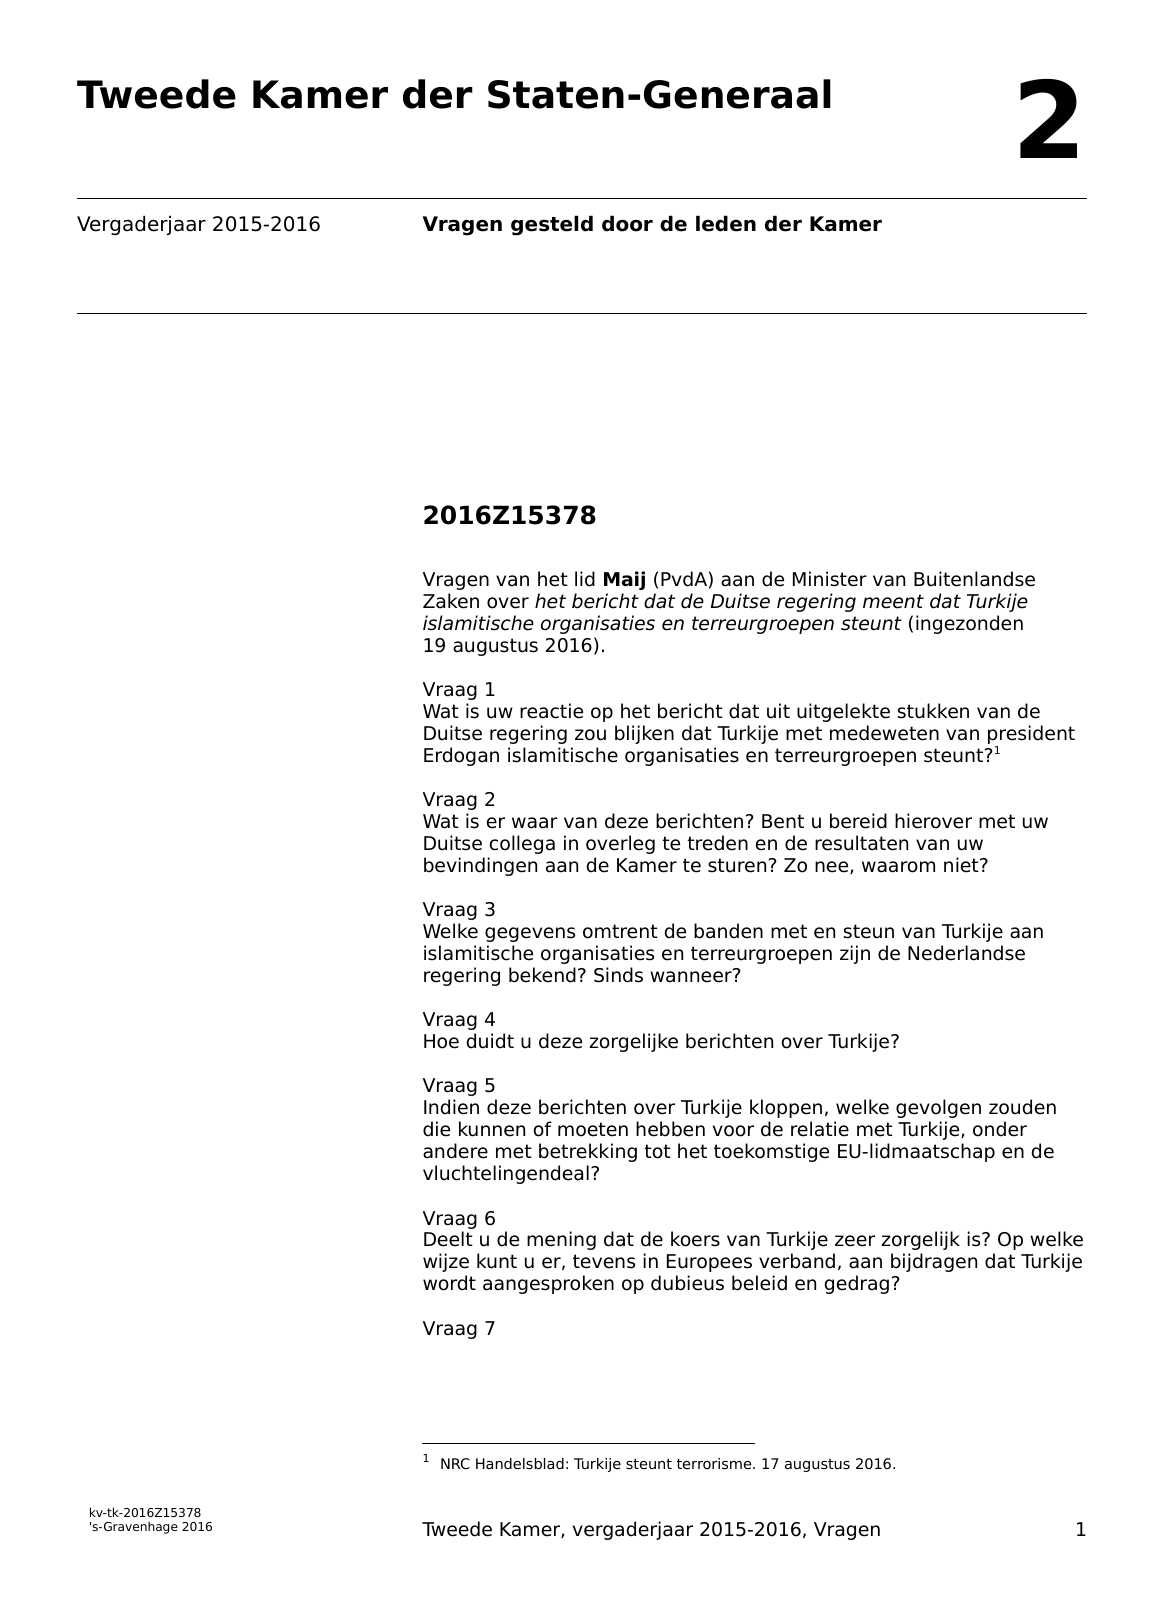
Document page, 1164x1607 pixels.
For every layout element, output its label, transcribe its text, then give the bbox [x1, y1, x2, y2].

text kv-tk-2016Z15378 [88, 1506, 323, 1520]
text Vragen van het lid Maij (PvdA) aan de Minister van Buitenlandse Zaken over het bericht dat de Duitse regering meent dat Turkije islamitische organisaties en terreurgroepen steunt (ingezonden 19 augustus 2016). [422, 569, 1087, 657]
text Vraag 5 [422, 1075, 1087, 1097]
text 's-Gravenhage 2016 [88, 1520, 323, 1534]
text 2016Z15378 [422, 501, 1087, 531]
text Vraag 4 [422, 1009, 1087, 1031]
table_cell Vergaderjaar 2015-2016 [77, 199, 422, 313]
text NRC Handelsblad: Turkije steunt terrorisme. 17 augustus 2016. [422, 1452, 1087, 1474]
table_header Tweede Kamer der Staten-Generaal [77, 59, 886, 198]
text Vraag 1 [422, 679, 1087, 701]
table_header 2 [886, 59, 1087, 198]
table_cell Vragen gesteld door de leden der Kamer [422, 199, 1087, 313]
text Hoe duidt u deze zorgelijke berichten over Turkije? [422, 1031, 1087, 1053]
text Welke gegevens omtrent de banden met en steun van Turkije aan islamitische organisaties en terreurgroepen zijn de Nederlandse regering bekend? Sinds wanneer? [422, 921, 1087, 987]
text Vraag 7 [422, 1317, 1087, 1339]
text Wat is uw reactie op het bericht dat uit uitgelekte stukken van de Duitse regering zou blijken dat Turkije met medeweten van president Erdogan islamitische organisaties en terreurgroepen steunt? [422, 701, 1087, 767]
text Vraag 6 [422, 1207, 1087, 1229]
text Deelt u de mening dat de koers van Turkije zeer zorgelijk is? Op welke wijze kunt u er, tevens in Europees verband, aan bijdragen dat Turkije wordt aangesproken op dubieus beleid en gedrag? [422, 1229, 1087, 1295]
text Vraag 2 [422, 789, 1087, 811]
text Indien deze berichten over Turkije kloppen, welke gevolgen zouden die kunnen of moeten hebben voor de relatie met Turkije, onder andere met betrekking tot het toekomstige EU-lidmaatschap en de vluchtelingendeal? [422, 1097, 1087, 1185]
text Wat is er waar van deze berichten? Bent u bereid hierover met uw Duitse collega in overleg te treden en de resultaten van uw bevindingen aan de Kamer te sturen? Zo nee, waarom niet? [422, 811, 1087, 877]
text Vraag 3 [422, 899, 1087, 921]
